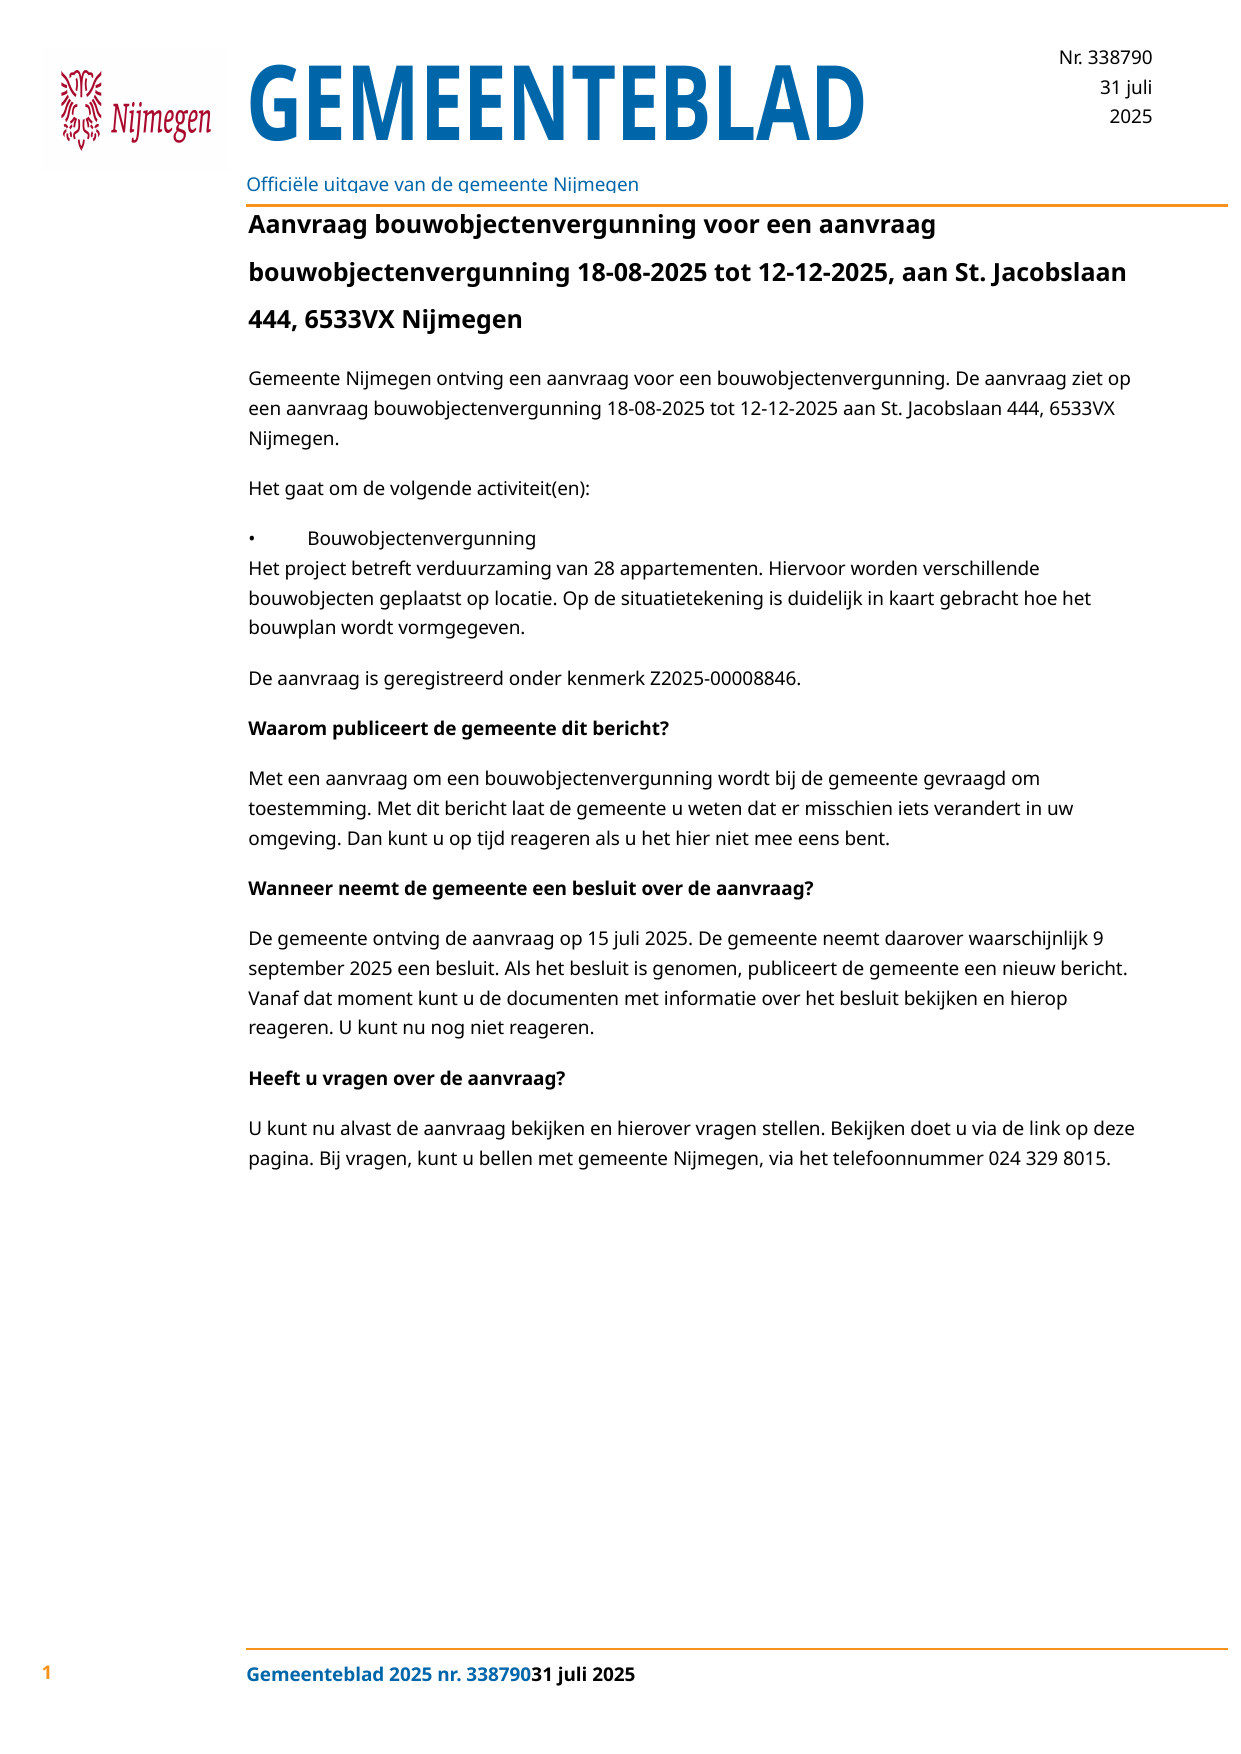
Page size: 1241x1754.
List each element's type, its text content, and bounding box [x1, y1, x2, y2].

text Met een aanvraag om een bouwobjectenvergunning wordt bij de gemeente gevraagd om toestemming. Met dit bericht laat de gemeente u weten dat er misschien iets verandert in uw omgeving. Dan kunt u op tijd reageren als u het hier niet mee eens bent. [248, 766, 1152, 850]
text De aanvraag is geregistreerd onder kenmerk Z2025-00008846. [248, 665, 1152, 690]
picture [41, 47, 231, 172]
text Wanneer neemt de gemeente een besluit over de aanvraag? [248, 875, 1152, 901]
text U kunt nu alvast de aanvraag bekijken en hierover vragen stellen. Bekijken doet u via de link op deze pagina. Bij vragen, kunt u bellen met gemeente Nijmegen, via het telefoonnummer 024 329 8015. [248, 1115, 1152, 1170]
text Aanvraag bouwobjectenvergunning voor een aanvraag bouwobjectenvergunning 18-08-2025 tot 12-12-2025, aan St. Jacobslaan 444, 6533VX Nijmegen [248, 207, 1152, 336]
list Bouwobjectenvergunning [248, 526, 1152, 551]
text Waarom publiceert de gemeente dit bericht? [248, 715, 1152, 741]
text Het project betreft verduurzaming van 28 appartementen. Hiervoor worden verschillende bouwobjecten geplaatst op locatie. Op de situatietekening is duidelijk in kaart gebracht hoe het bouwplan wordt vormgegeven. [248, 555, 1152, 640]
text Heeft u vragen over de aanvraag? [248, 1065, 1152, 1090]
text De gemeente ontving de aanvraag op 15 juli 2025. De gemeente neemt daarover waarschijnlijk 9 september 2025 een besluit. Als het besluit is genomen, publiceert de gemeente een nieuw bericht. Vanaf dat moment kunt u de documenten met informatie over het besluit bekijken en hierop reageren. U kunt nu nog niet reageren. [248, 926, 1152, 1040]
text Het gaat om de volgende activiteit(en): [248, 475, 1152, 501]
text Gemeente Nijmegen ontving een aanvraag voor een bouwobjectenvergunning. De aanvraag ziet op een aanvraag bouwobjectenvergunning 18-08-2025 tot 12-12-2025 aan St. Jacobslaan 444, 6533VX Nijmegen. [248, 366, 1152, 450]
